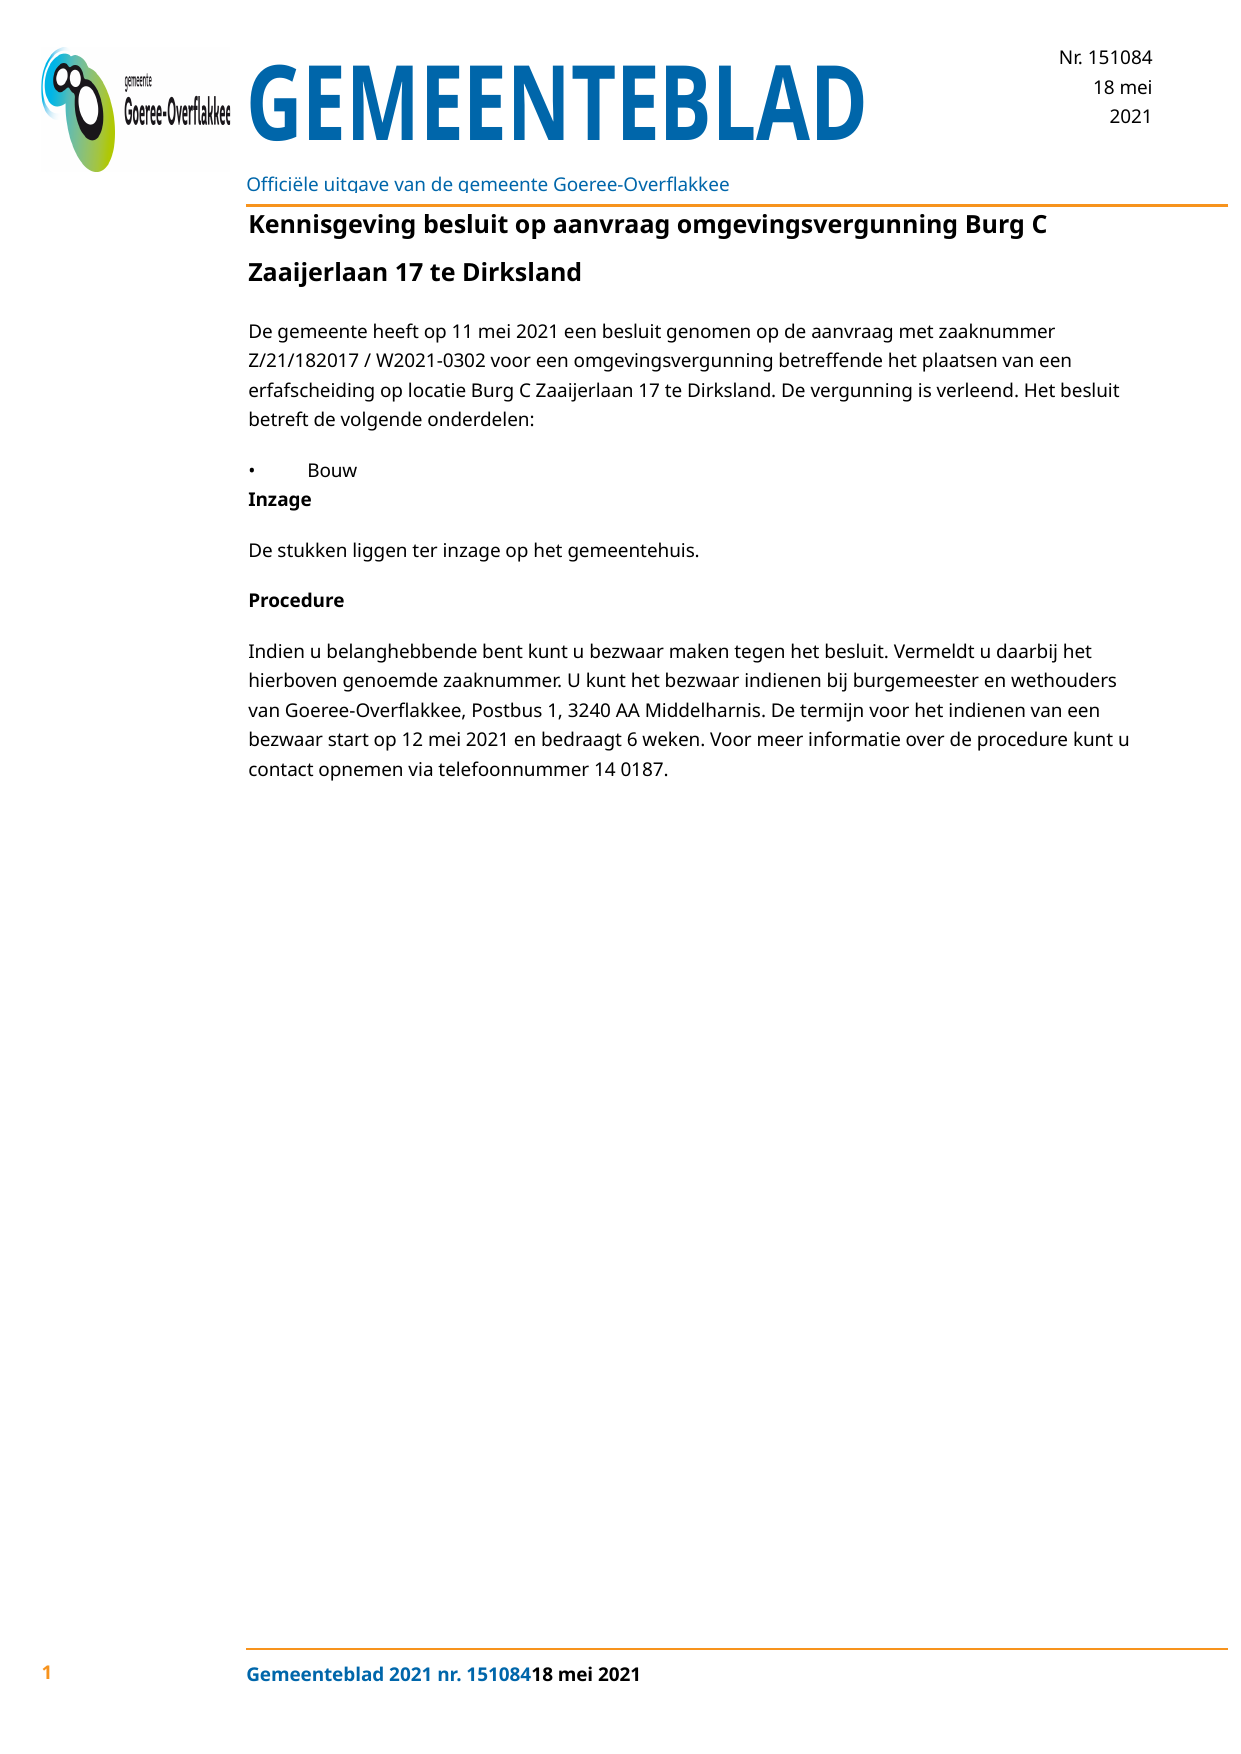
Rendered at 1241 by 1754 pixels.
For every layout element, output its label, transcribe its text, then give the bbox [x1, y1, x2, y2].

text Procedure [248, 587, 1152, 613]
text De gemeente heeft op 11 mei 2021 een besluit genomen op de aanvraag met zaaknummer Z/21/182017 / W2021-0302 voor een omgevingsvergunning betreffende het plaatsen van een erfafscheiding op locatie Burg C Zaaijerlaan 17 te Dirksland. De vergunning is verleend. Het besluit betreft de volgende onderdelen: [248, 318, 1152, 432]
text Indien u belanghebbende bent kunt u bezwaar maken tegen het besluit. Vermeldt u daarbij het hierboven genoemde zaaknummer. U kunt het bezwaar indienen bij burgemeester en wethouders van Goeree-Overflakkee, Postbus 1, 3240 AA Middelharnis. De termijn voor het indienen van een bezwaar start op 12 mei 2021 en bedraagt 6 weken. Voor meer informatie over de procedure kunt u contact opnemen via telefoonnummer 14 0187. [248, 638, 1152, 782]
text De stukken liggen ter inzage op het gemeentehuis. [248, 537, 1152, 563]
picture [41, 47, 231, 172]
text Inzage [248, 487, 1152, 512]
list Bouw [248, 457, 1152, 483]
text Kennisgeving besluit op aanvraag omgevingsvergunning Burg C Zaaijerlaan 17 te Dirksland [248, 207, 1152, 288]
